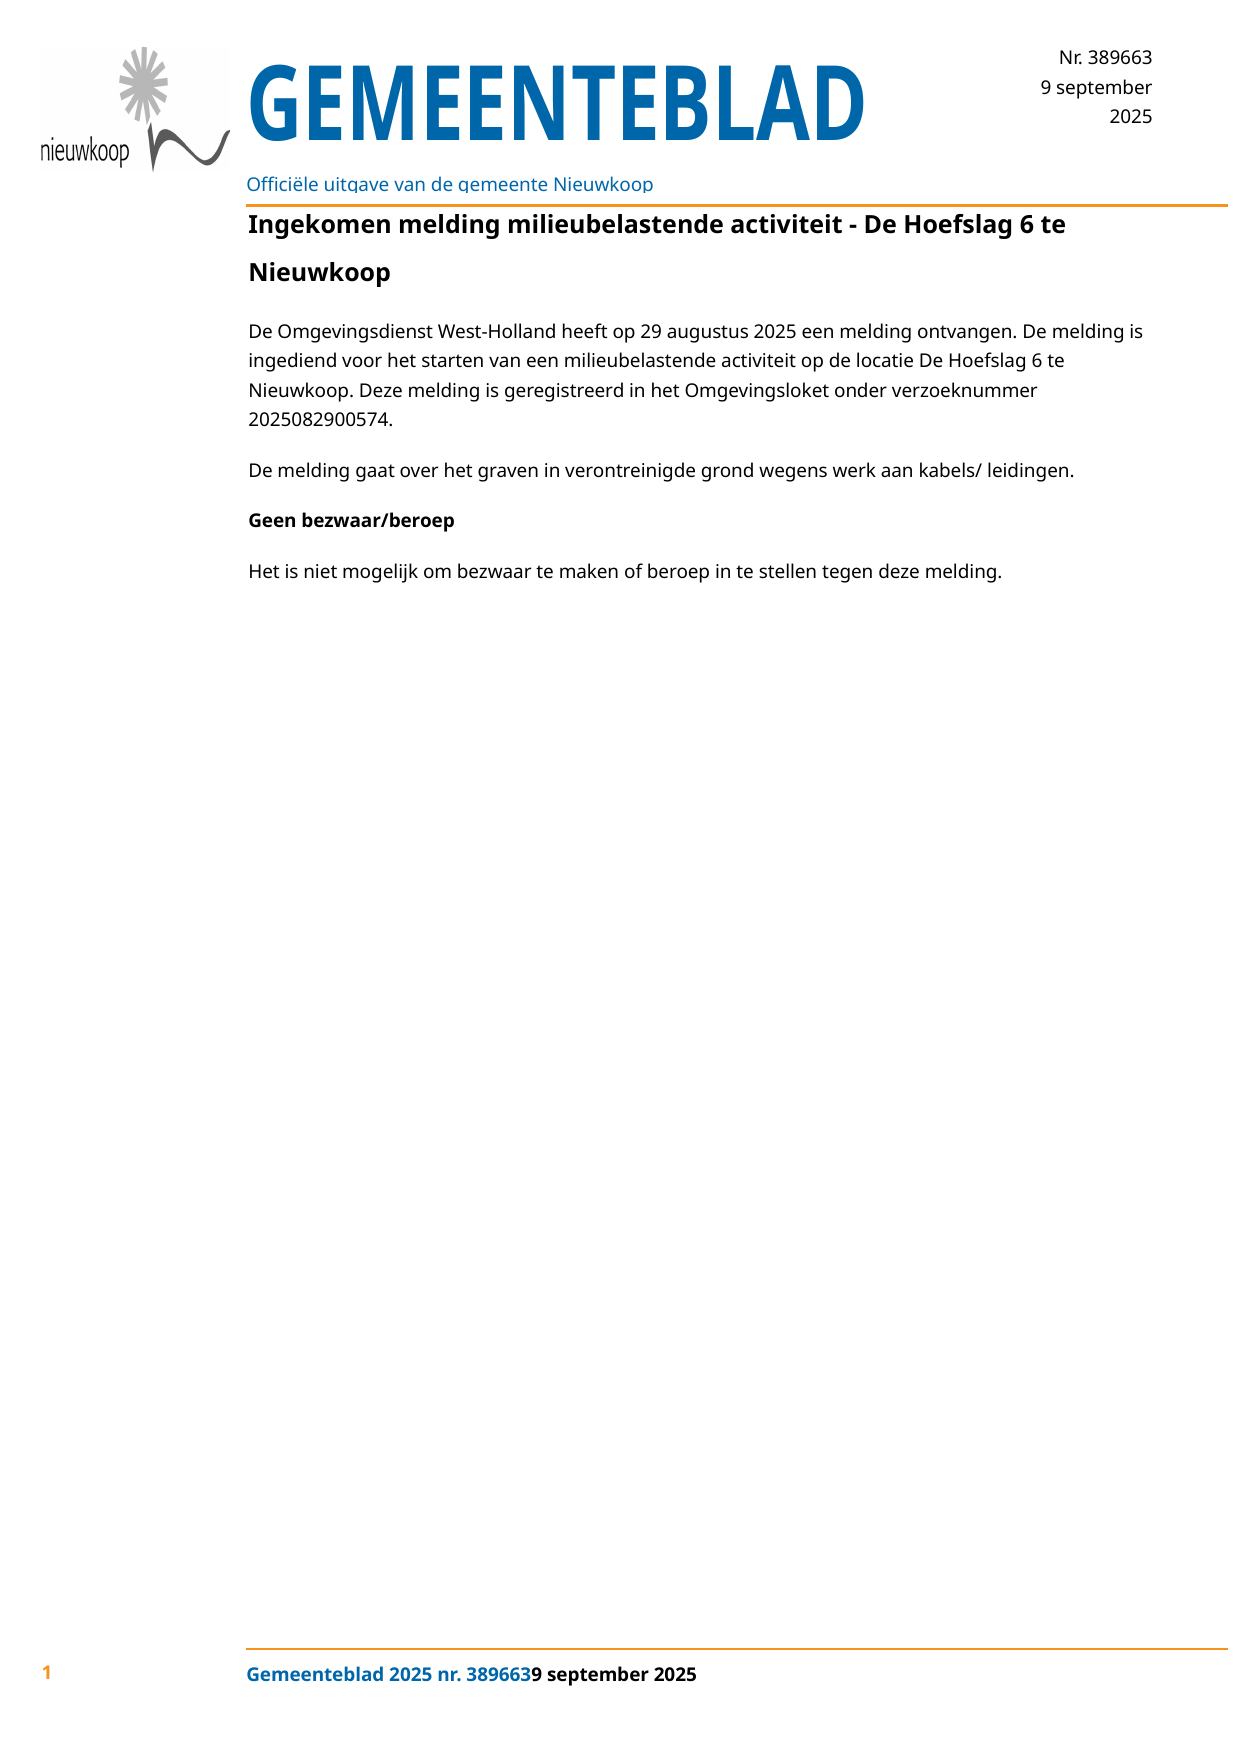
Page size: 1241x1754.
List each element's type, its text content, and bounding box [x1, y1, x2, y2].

text De Omgevingsdienst West-Holland heeft op 29 augustus 2025 een melding ontvangen. De melding is ingediend voor het starten van een milieubelastende activiteit op de locatie De Hoefslag 6 te Nieuwkoop. Deze melding is geregistreerd in het Omgevingsloket onder verzoeknummer 2025082900574. [248, 318, 1152, 432]
picture [41, 47, 231, 172]
text Het is niet mogelijk om bezwaar te maken of beroep in te stellen tegen deze melding. [248, 558, 1152, 584]
text De melding gaat over het graven in verontreinigde grond wegens werk aan kabels/ leidingen. [248, 457, 1152, 483]
text Ingekomen melding milieubelastende activiteit - De Hoefslag 6 te Nieuwkoop [248, 207, 1152, 288]
text Geen bezwaar/beroep [248, 507, 1152, 533]
